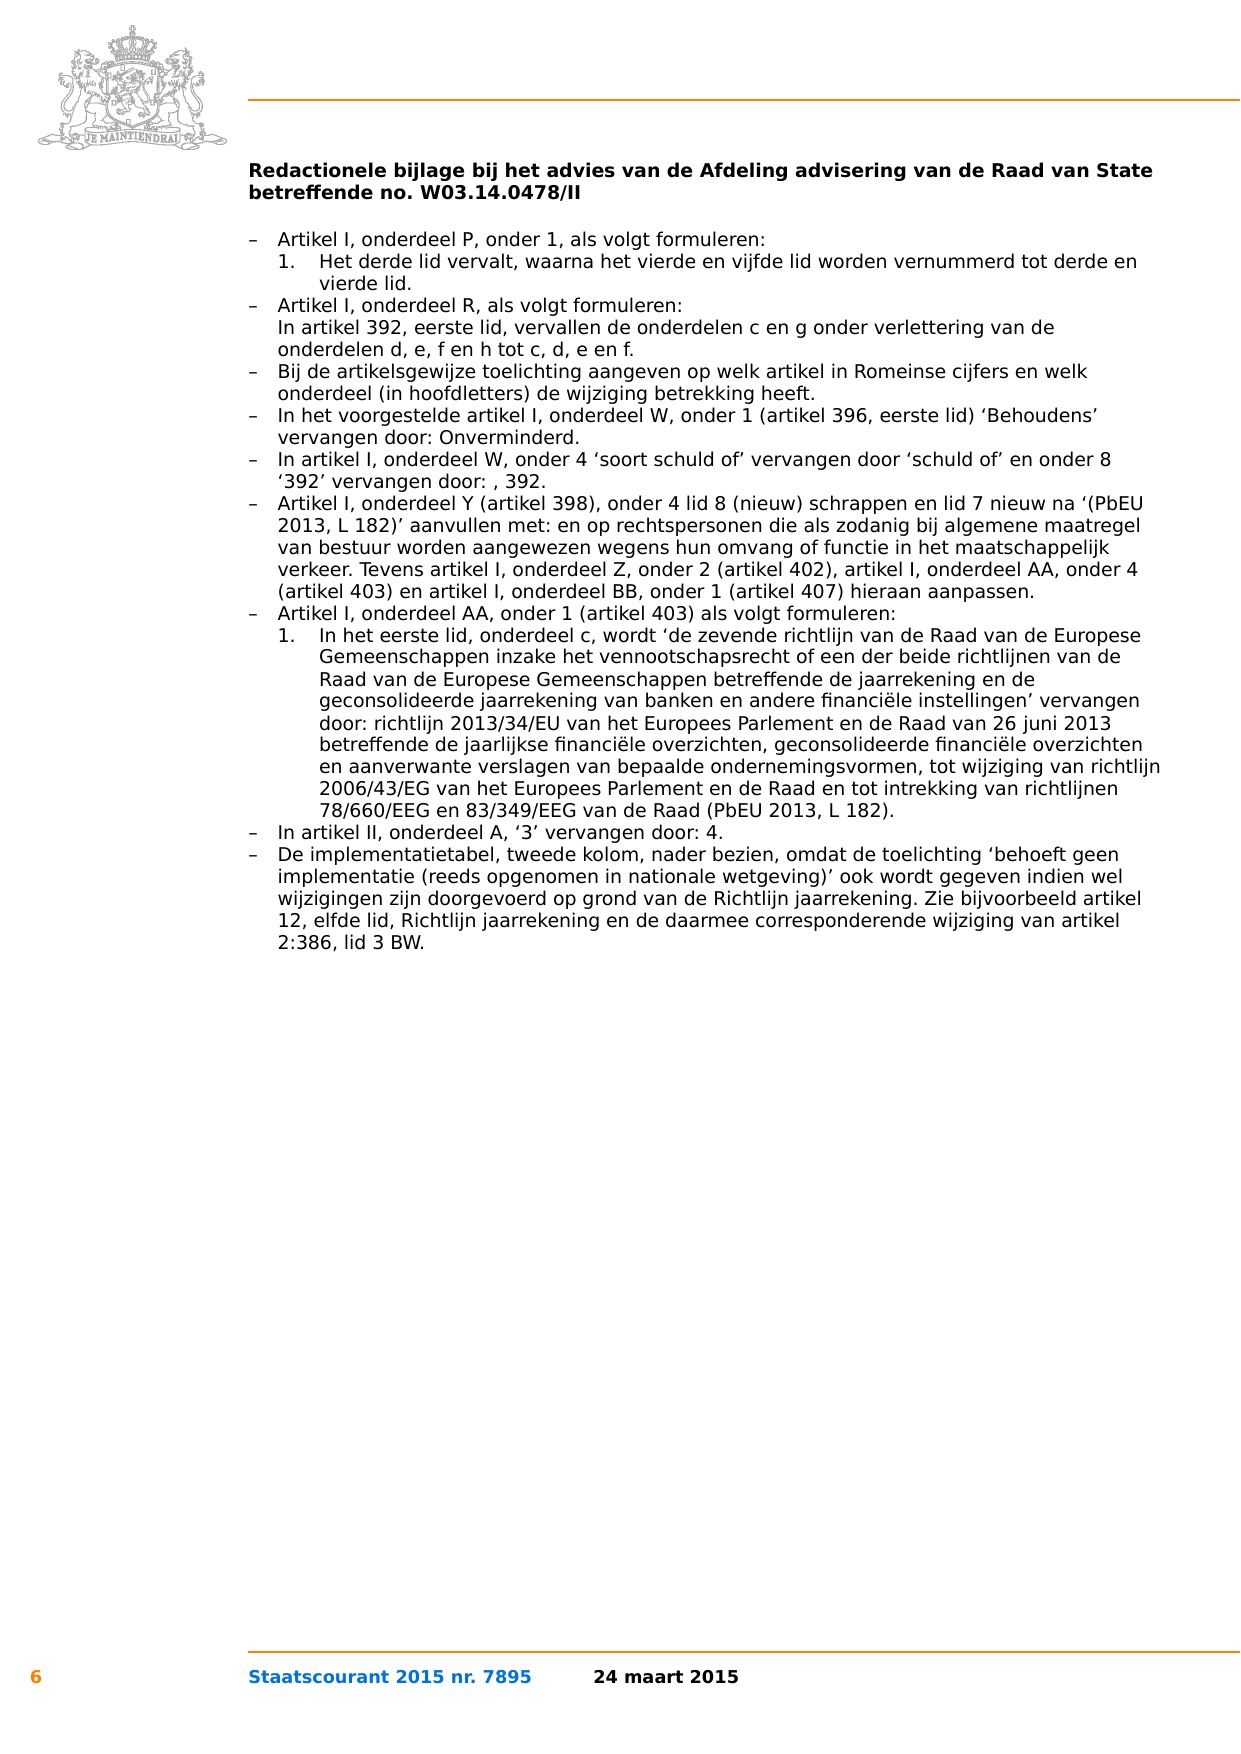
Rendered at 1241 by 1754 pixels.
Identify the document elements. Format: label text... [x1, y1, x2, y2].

text – Artikel I, onderdeel AA, onder 1 (artikel 403) als volgt formuleren: [248, 602, 1163, 624]
text – De implementatietabel, tweede kolom, nader bezien, omdat de toelichting ‘behoeft geen implementatie (reeds opgenomen in nationale wetgeving)’ ook wordt gegeven indien wel wijzigingen zijn doorgevoerd op grond van de Richtlijn jaarrekening. Zie bijvoorbeeld artikel 12, elfde lid, Richtlijn jaarrekening en de daarmee corresponderende wijziging van artikel 2:386, lid 3 BW. [248, 844, 1163, 954]
text – Artikel I, onderdeel P, onder 1, als volgt formuleren: [248, 229, 1163, 251]
text – In artikel II, onderdeel A, ‘3’ vervangen door: 4. [248, 822, 1163, 844]
text – Bij de artikelsgewijze toelichting aangeven op welk artikel in Romeinse cijfers en welk onderdeel (in hoofdletters) de wijziging betrekking heeft. [248, 361, 1163, 405]
subtitle Redactionele bijlage bij het advies van de Afdeling advisering van de Raad van State betreffende no. W03.14.0478/II [248, 160, 1163, 204]
text 1. In het eerste lid, onderdeel c, wordt ‘de zevende richtlijn van de Raad van de Europese Gemeenschappen inzake het vennootschapsrecht of een der beide richtlijnen van de Raad van de Europese Gemeenschappen betreffende de jaarrekening en de geconsolideerde jaarrekening van banken en andere financiële instellingen’ vervangen door: richtlijn 2013/34/EU van het Europees Parlement en de Raad van 26 juni 2013 betreffende de jaarlijkse financiële overzichten, geconsolideerde financiële overzichten en aanverwante verslagen van bepaalde ondernemingsvormen, tot wijziging van richtlijn 2006/43/EG van het Europees Parlement en de Raad en tot intrekking van richtlijnen 78/660/EEG en 83/349/EEG van de Raad (PbEU 2013, L 182). [277, 624, 1163, 822]
text – Artikel I, onderdeel Y (artikel 398), onder 4 lid 8 (nieuw) schrappen en lid 7 nieuw na ‘(PbEU 2013, L 182)’ aanvullen met: en op rechtspersonen die als zodanig bij algemene maatregel van bestuur worden aangewezen wegens hun omvang of functie in het maatschappelijk verkeer. Tevens artikel I, onderdeel Z, onder 2 (artikel 402), artikel I, onderdeel AA, onder 4 (artikel 403) en artikel I, onderdeel BB, onder 1 (artikel 407) hieraan aanpassen. [248, 493, 1163, 602]
text In artikel 392, eerste lid, vervallen de onderdelen c en g onder verlettering van de onderdelen d, e, f en h tot c, d, e en f. [277, 317, 1163, 361]
text 1. Het derde lid vervalt, waarna het vierde en vijfde lid worden vernummerd tot derde en vierde lid. [277, 251, 1163, 295]
text – Artikel I, onderdeel R, als volgt formuleren: [248, 295, 1163, 317]
text – In artikel I, onderdeel W, onder 4 ‘soort schuld of’ vervangen door ‘schuld of’ en onder 8 ‘392’ vervangen door: , 392. [248, 449, 1163, 493]
text – In het voorgestelde artikel I, onderdeel W, onder 1 (artikel 396, eerste lid) ‘Behoudens’ vervangen door: Onverminderd. [248, 405, 1163, 449]
picture [38, 25, 227, 150]
